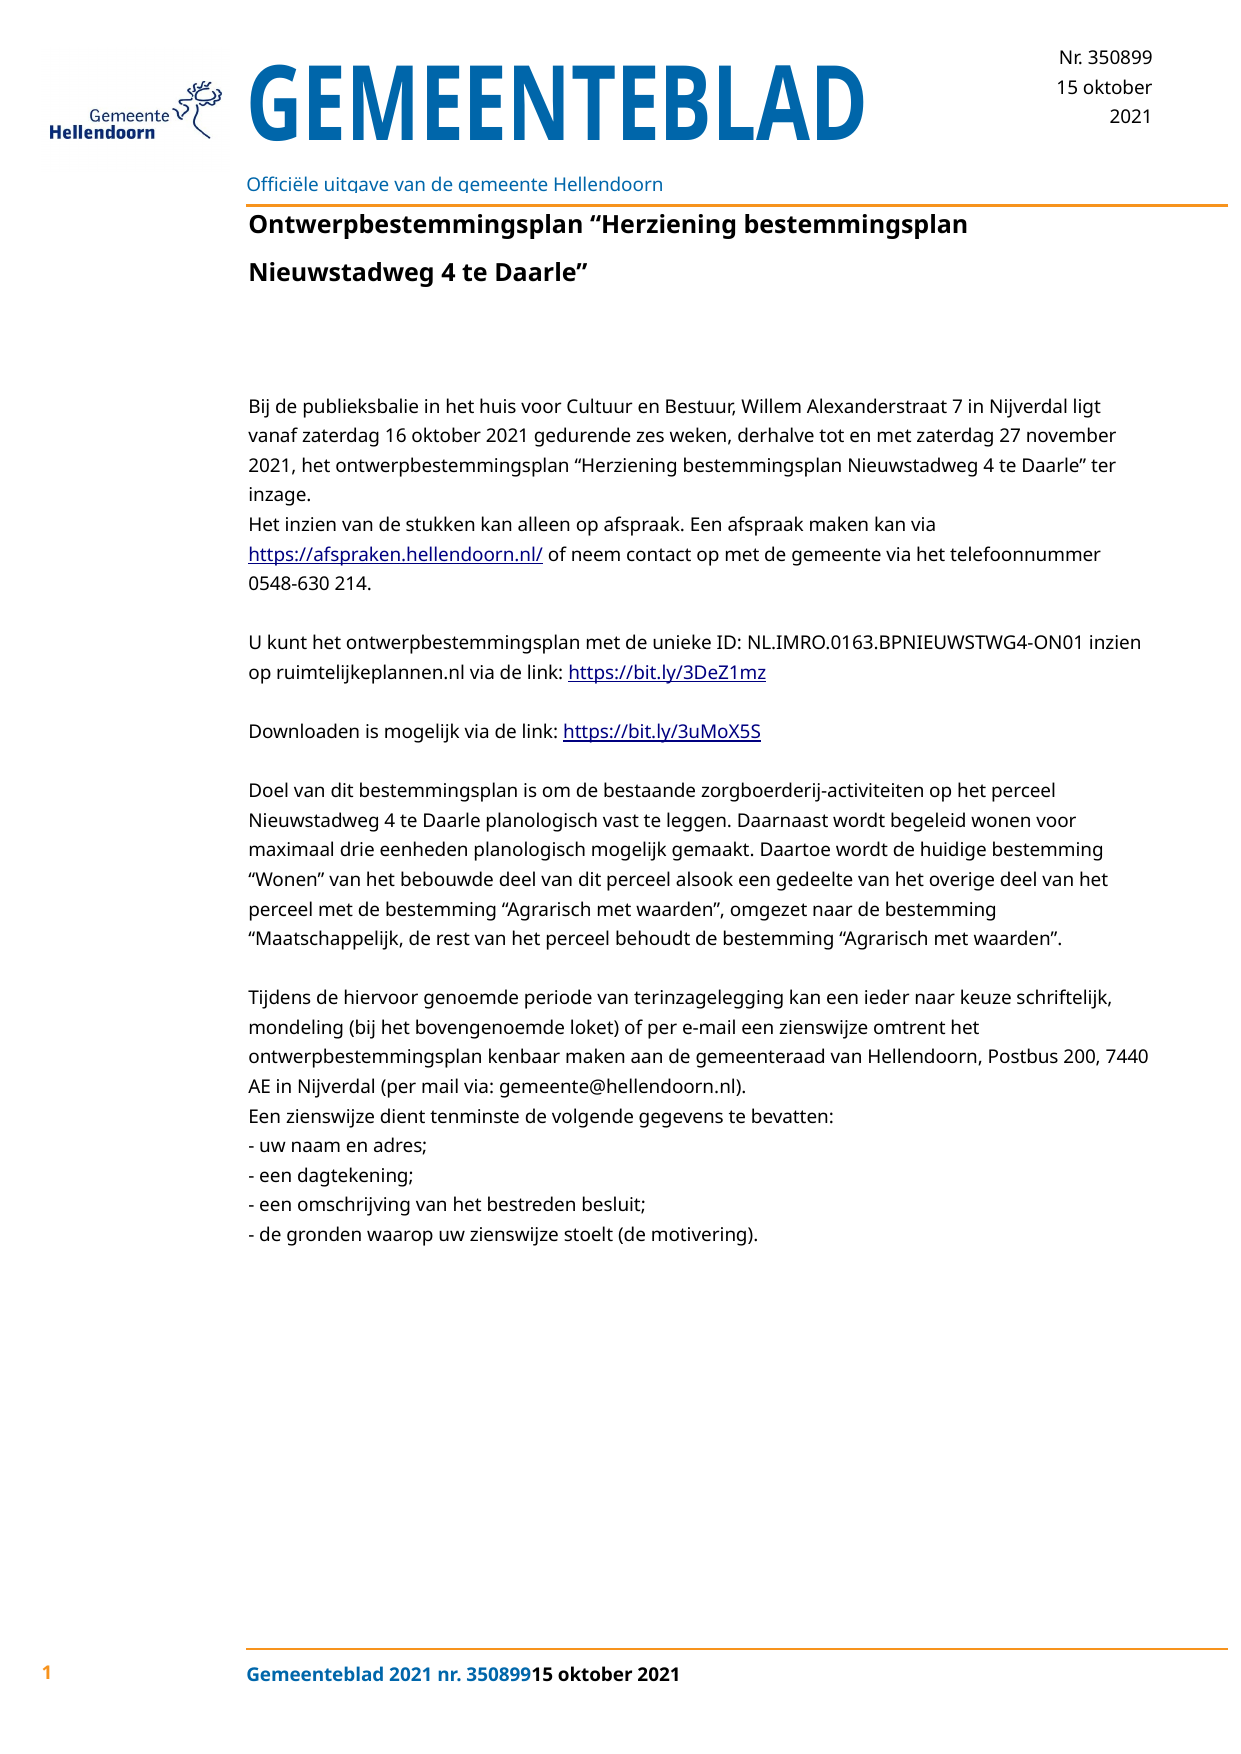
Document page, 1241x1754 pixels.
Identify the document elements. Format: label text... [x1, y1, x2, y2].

text Downloaden is mogelijk via de link: https://bit.ly/3uMoX5S [248, 718, 1152, 744]
text - een dagtekening; [248, 1162, 1152, 1188]
text Doel van dit bestemmingsplan is om de bestaande zorgboerderij-activiteiten op het perceel Nieuwstadweg 4 te Daarle planologisch vast te leggen. Daarnaast wordt begeleid wonen voor maximaal drie eenheden planologisch mogelijk gemaakt. Daartoe wordt de huidige bestemming “Wonen” van het bebouwde deel van dit perceel alsook een gedeelte van het overige deel van het perceel met de bestemming “Agrarisch met waarden”, omgezet naar de bestemming “Maatschappelijk, de rest van het perceel behoudt de bestemming “Agrarisch met waarden”. [248, 777, 1152, 951]
text Ontwerpbestemmingsplan “Herziening bestemmingsplan Nieuwstadweg 4 te Daarle” [248, 207, 1152, 288]
text - een omschrijving van het bestreden besluit; [248, 1192, 1152, 1217]
text Het inzien van de stukken kan alleen op afspraak. Een afspraak maken kan via https://afspraken.hellendoorn.nl/ of neem contact op met de gemeente via het telefoonnummer 0548-630 214. [248, 511, 1152, 596]
text - uw naam en adres; [248, 1132, 1152, 1158]
text Tijdens de hiervoor genoemde periode van terinzagelegging kan een ieder naar keuze schriftelijk, mondeling (bij het bovengenoemde loket) of per e-mail een zienswijze omtrent het ontwerpbestemmingsplan kenbaar maken aan de gemeenteraad van Hellendoorn, Postbus 200, 7440 AE in Nijverdal (per mail via: gemeente@hellendoorn.nl). [248, 984, 1152, 1099]
picture [41, 47, 231, 172]
text - de gronden waarop uw zienswijze stoelt (de motivering). [248, 1221, 1152, 1247]
text Een zienswijze dient tenminste de volgende gegevens te bevatten: [248, 1103, 1152, 1129]
text Bij de publieksbalie in het huis voor Cultuur en Bestuur, Willem Alexanderstraat 7 in Nijverdal ligt vanaf zaterdag 16 oktober 2021 gedurende zes weken, derhalve tot en met zaterdag 27 november 2021, het ontwerpbestemmingsplan “Herziening bestemmingsplan Nieuwstadweg 4 te Daarle” ter inzage. [248, 393, 1152, 507]
text U kunt het ontwerpbestemmingsplan met de unieke ID: NL.IMRO.0163.BPNIEUWSTWG4-ON01 inzien op ruimtelijkeplannen.nl via de link: https://bit.ly/3DeZ1mz [248, 629, 1152, 685]
